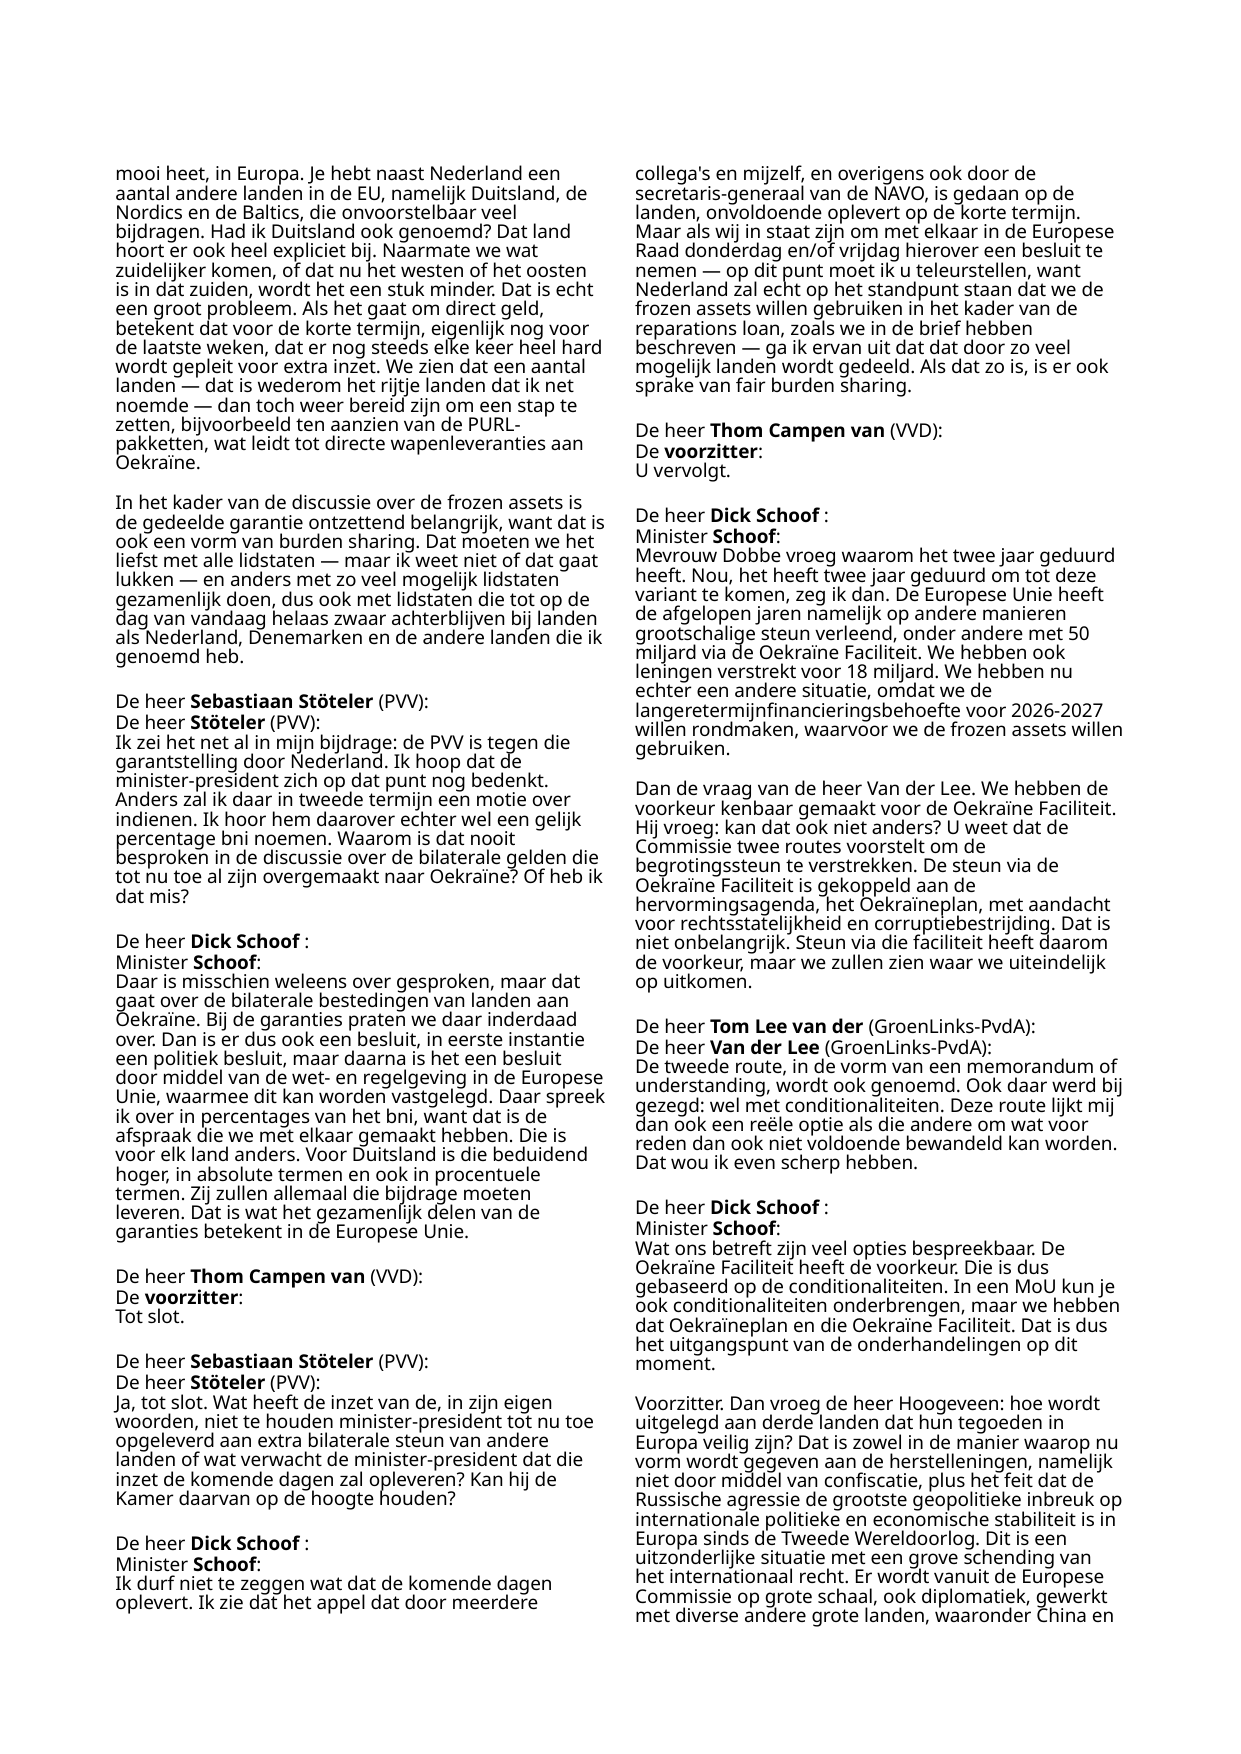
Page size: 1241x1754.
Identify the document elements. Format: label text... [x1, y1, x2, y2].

text De heer Dick Schoof : [635, 1194, 1125, 1220]
text Ik zei het net al in mijn bijdrage: de PVV is tegen die garantstelling door Nederland. Ik hoop dat de minister-president zich op dat punt nog bedenkt. Anders zal ik daar in tweede termijn een motie over indienen. Ik hoor hem daarover echter wel een gelijk percentage bni noemen. Waarom is dat nooit besproken in de discussie over de bilaterale gelden die tot nu toe al zijn overgemaakt naar Oekraïne? Of heb ik dat mis? [115, 734, 605, 907]
text De heer Stöteler (PVV): [115, 1374, 605, 1394]
text De heer Thom Campen van (VVD): [115, 1263, 605, 1289]
text collega's en mijzelf, en overigens ook door de secretaris-generaal van de NAVO, is gedaan op de landen, onvoldoende oplevert op de korte termijn. Maar als wij in staat zijn om met elkaar in de Europese Raad donderdag en/of vrijdag hierover een besluit te nemen — op dit punt moet ik u teleurstellen, want Nederland zal echt op het standpunt staan dat we de frozen assets willen gebruiken in het kader van de reparations loan, zoals we in de brief hebben beschreven — ga ik ervan uit dat dat door zo veel mogelijk landen wordt gedeeld. Als dat zo is, is er ook sprake van fair burden sharing. [635, 165, 1125, 397]
text Ik durf niet te zeggen wat dat de komende dagen oplevert. Ik zie dat het appel dat door meerdere [115, 1575, 605, 1614]
text De heer Thom Campen van (VVD): [635, 417, 1125, 443]
text U vervolgt. [635, 462, 1125, 482]
text Minister Schoof: [635, 1220, 1125, 1239]
text De heer Dick Schoof : [115, 1530, 605, 1556]
text Wat ons betreft zijn veel opties bespreekbaar. De Oekraïne Faciliteit heeft de voorkeur. Die is dus gebaseerd op de conditionaliteiten. In een MoU kun je ook conditionaliteiten onderbrengen, maar we hebben dat Oekraïneplan en die Oekraïne Faciliteit. Dat is dus het uitgangspunt van de onderhandelingen op dit moment. [635, 1239, 1125, 1374]
text De tweede route, in de vorm van een memorandum of understanding, wordt ook genoemd. Ook daar werd bij gezegd: wel met conditionaliteiten. Deze route lijkt mij dan ook een reële optie als die andere om wat voor reden dan ook niet voldoende bewandeld kan worden. Dat wou ik even scherp hebben. [635, 1058, 1125, 1174]
text Mevrouw Dobbe vroeg waarom het twee jaar geduurd heeft. Nou, het heeft twee jaar geduurd om tot deze variant te komen, zeg ik dan. De Europese Unie heeft de afgelopen jaren namelijk op andere manieren grootschalige steun verleend, onder andere met 50 miljard via de Oekraïne Faciliteit. We hebben ook leningen verstrekt voor 18 miljard. We hebben nu echter een andere situatie, omdat we de langeretermijnfinancieringsbehoefte voor 2026-2027 willen rondmaken, waarvoor we de frozen assets willen gebruiken. [635, 547, 1125, 759]
text De heer Tom Lee van der (GroenLinks-PvdA): [635, 1013, 1125, 1039]
text De heer Sebastiaan Stöteler (PVV): [115, 1349, 605, 1374]
text Minister Schoof: [635, 528, 1125, 547]
text Minister Schoof: [115, 954, 605, 973]
text De heer Dick Schoof : [115, 928, 605, 954]
text De voorzitter: [115, 1289, 605, 1308]
text Daar is misschien weleens over gesproken, maar dat gaat over de bilaterale bestedingen van landen aan Oekraïne. Bij de garanties praten we daar inderdaad over. Dan is er dus ook een besluit, in eerste instantie een politiek besluit, maar daarna is het een besluit door middel van de wet- en regelgeving in de Europese Unie, waarmee dit kan worden vastgelegd. Daar spreek ik over in percentages van het bni, want dat is de afspraak die we met elkaar gemaakt hebben. Die is voor elk land anders. Voor Duitsland is die beduidend hoger, in absolute termen en ook in procentuele termen. Zij zullen allemaal die bijdrage moeten leveren. Dat is wat het gezamenlijk delen van de garanties betekent in de Europese Unie. [115, 973, 605, 1243]
text Voorzitter. Dan vroeg de heer Hoogeveen: hoe wordt uitgelegd aan derde landen dat hun tegoeden in Europa veilig zijn? Dat is zowel in de manier waarop nu vorm wordt gegeven aan de herstelleningen, namelijk niet door middel van confiscatie, plus het feit dat de Russische agressie de grootste geopolitieke inbreuk op internationale politieke en economische stabiliteit is in Europa sinds de Tweede Wereldoorlog. Dit is een uitzonderlijke situatie met een grove schending van het internationaal recht. Er wordt vanuit de Europese Commissie op grote schaal, ook diplomatiek, gewerkt met diverse andere grote landen, waaronder China en [635, 1395, 1125, 1626]
text De heer Van der Lee (GroenLinks-PvdA): [635, 1039, 1125, 1058]
text Minister Schoof: [115, 1556, 605, 1575]
text Ja, tot slot. Wat heeft de inzet van de, in zijn eigen woorden, niet te houden minister-president tot nu toe opgeleverd aan extra bilaterale steun van andere landen of wat verwacht de minister-president dat die inzet de komende dagen zal opleveren? Kan hij de Kamer daarvan op de hoogte houden? [115, 1394, 605, 1509]
text De heer Stöteler (PVV): [115, 714, 605, 734]
text De heer Sebastiaan Stöteler (PVV): [115, 689, 605, 714]
text De voorzitter: [635, 443, 1125, 462]
text Dan de vraag van de heer Van der Lee. We hebben de voorkeur kenbaar gemaakt voor de Oekraïne Faciliteit. Hij vroeg: kan dat ook niet anders? U weet dat de Commissie twee routes voorstelt om de begrotingssteun te verstrekken. De steun via de Oekraïne Faciliteit is gekoppeld aan de hervormingsagenda, het Oekraïneplan, met aandacht voor rechtsstatelijkheid en corruptiebestrijding. Dat is niet onbelangrijk. Steun via die faciliteit heeft daarom de voorkeur, maar we zullen zien waar we uiteindelijk op uitkomen. [635, 780, 1125, 992]
text mooi heet, in Europa. Je hebt naast Nederland een aantal andere landen in de EU, namelijk Duitsland, de Nordics en de Baltics, die onvoorstelbaar veel bijdragen. Had ik Duitsland ook genoemd? Dat land hoort er ook heel expliciet bij. Naarmate we wat zuidelijker komen, of dat nu het westen of het oosten is in dat zuiden, wordt het een stuk minder. Dat is echt een groot probleem. Als het gaat om direct geld, betekent dat voor de korte termijn, eigenlijk nog voor de laatste weken, dat er nog steeds elke keer heel hard wordt gepleit voor extra inzet. We zien dat een aantal landen — dat is wederom het rijtje landen dat ik net noemde — dan toch weer bereid zijn om een stap te zetten, bijvoorbeeld ten aanzien van de PURL-pakketten, wat leidt tot directe wapenleveranties aan Oekraïne. [115, 165, 605, 474]
text Tot slot. [115, 1308, 605, 1328]
text In het kader van de discussie over de frozen assets is de gedeelde garantie ontzettend belangrijk, want dat is ook een vorm van burden sharing. Dat moeten we het liefst met alle lidstaten — maar ik weet niet of dat gaat lukken — en anders met zo veel mogelijk lidstaten gezamenlijk doen, dus ook met lidstaten die tot op de dag van vandaag helaas zwaar achterblijven bij landen als Nederland, Denemarken en de andere landen die ik genoemd heb. [115, 494, 605, 668]
text De heer Dick Schoof : [635, 502, 1125, 528]
